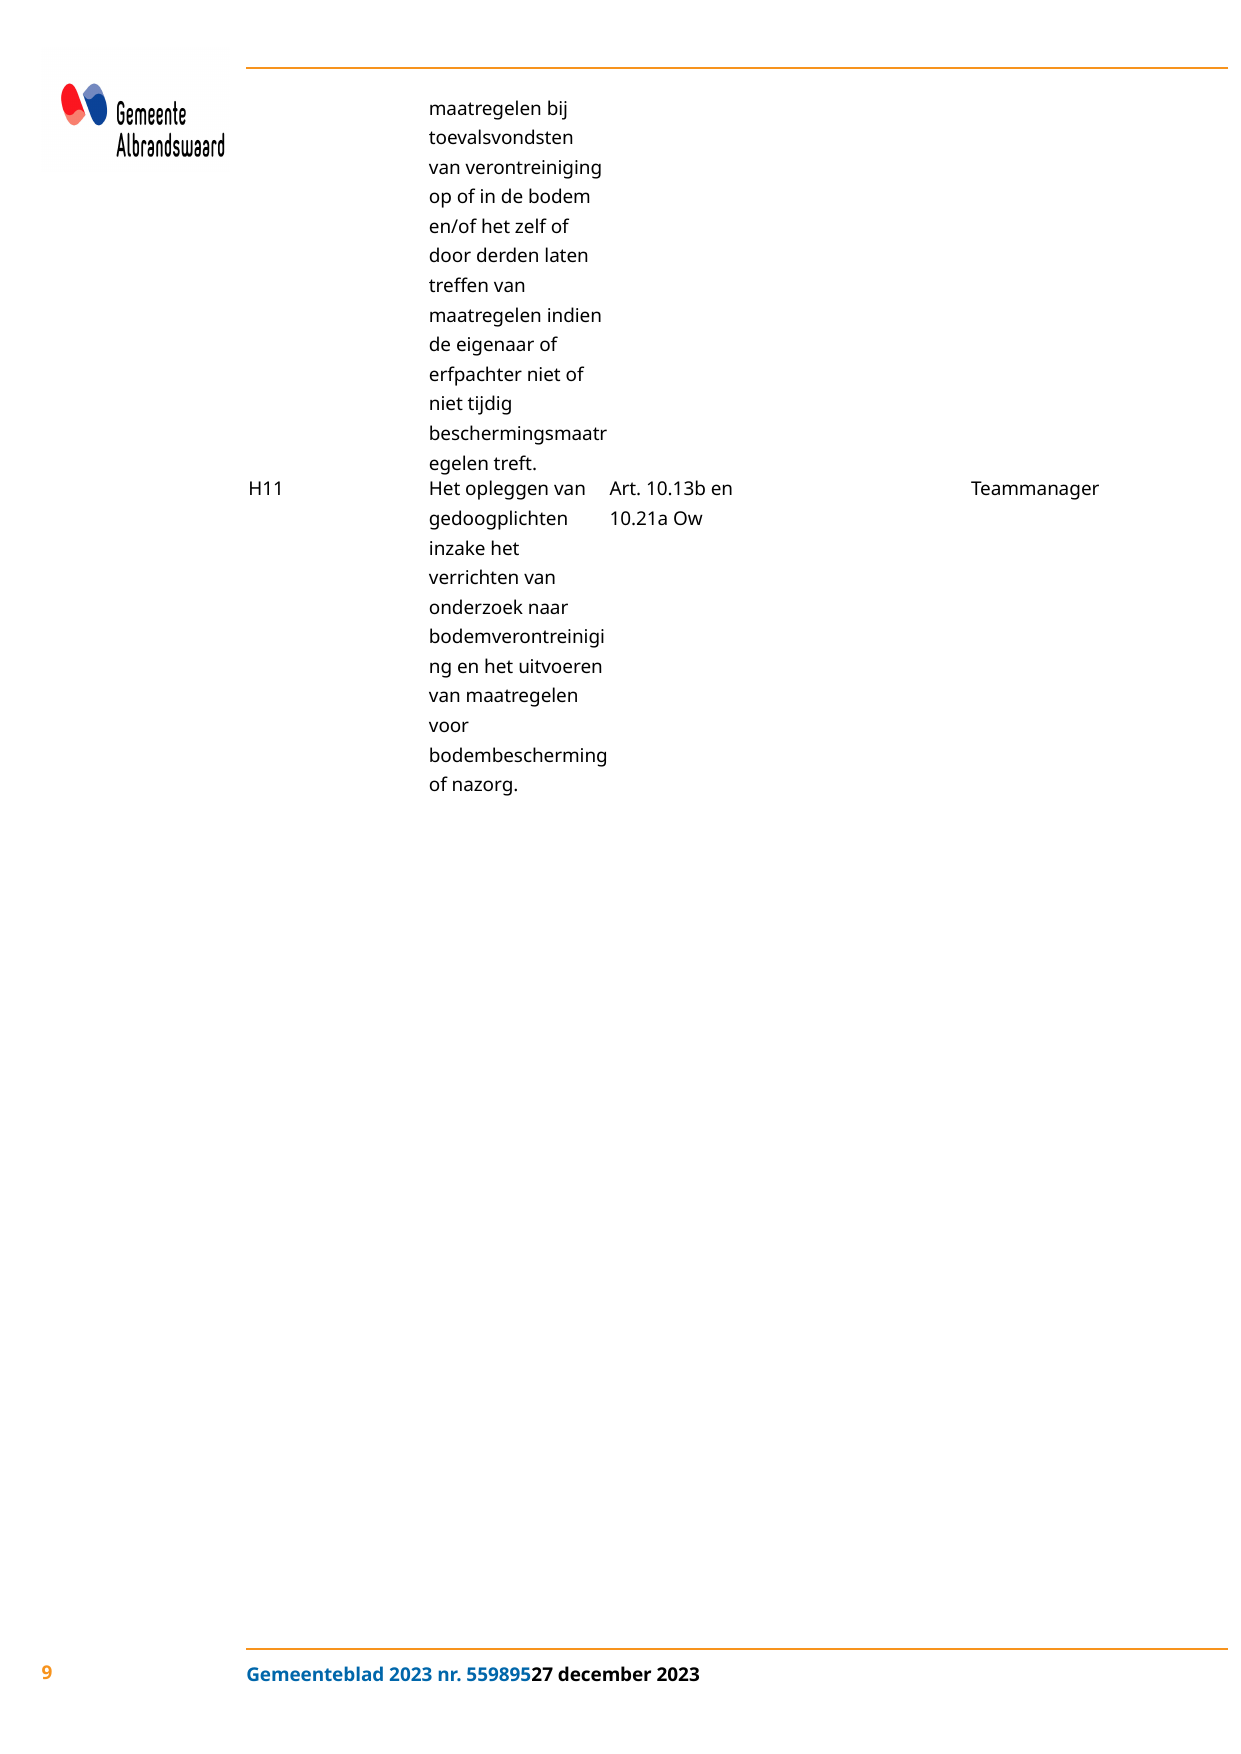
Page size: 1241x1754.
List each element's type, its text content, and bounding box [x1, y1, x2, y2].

table_cell [609, 95, 790, 476]
table_cell maatregelen bij toevalsvondsten van verontreiniging op of in de bodem en/of het zelf of door derden laten treffen van maatregelen indien de eigenaar of erfpachter niet of niet tijdig beschermingsmaatregelen treft. [429, 95, 609, 476]
picture [41, 47, 231, 172]
table_cell [248, 95, 429, 476]
table_cell Teammanager [971, 476, 1152, 797]
table_cell [790, 95, 971, 476]
table_cell [971, 95, 1152, 476]
table_cell Art. 10.13b en 10.21a Ow [609, 476, 790, 797]
table_cell H11 [248, 476, 429, 797]
table_cell Het opleggen van gedoogplichten inzake het verrichten van onderzoek naar bodemverontreiniging en het uitvoeren van maatregelen voor bodembescherming of nazorg. [429, 476, 609, 797]
table_cell [790, 476, 971, 797]
